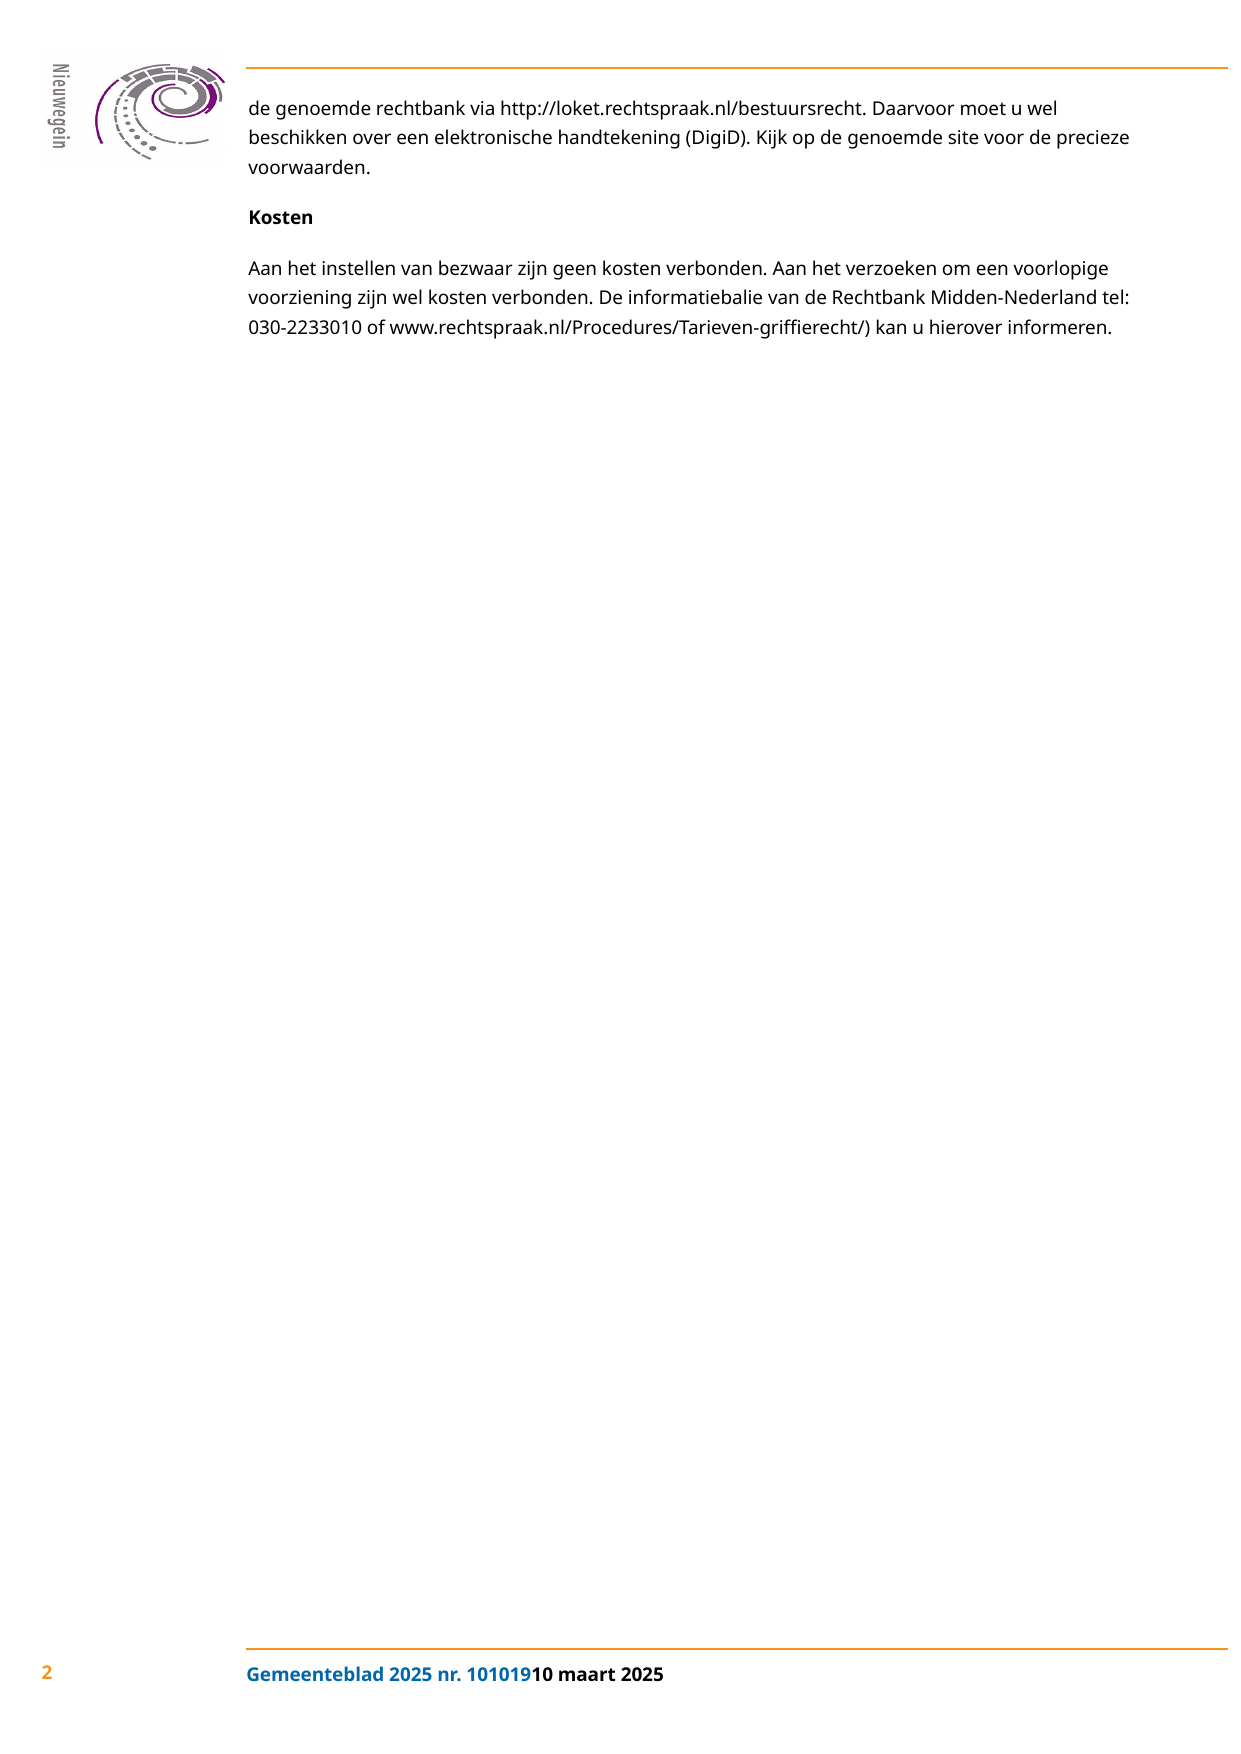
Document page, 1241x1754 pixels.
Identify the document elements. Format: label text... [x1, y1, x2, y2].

text de genoemde rechtbank via http://loket.rechtspraak.nl/bestuursrecht. Daarvoor moet u wel beschikken over een elektronische handtekening (DigiD). Kijk op de genoemde site voor de precieze voorwaarden. [248, 95, 1152, 180]
text Kosten [248, 204, 1152, 230]
picture [41, 47, 231, 172]
text Aan het instellen van bezwaar zijn geen kosten verbonden. Aan het verzoeken om een voorlopige voorziening zijn wel kosten verbonden. De informatiebalie van de Rechtbank Midden-Nederland tel: 030-2233010 of www.rechtspraak.nl/Procedures/Tarieven-griffierecht/) kan u hierover informeren. [248, 255, 1152, 340]
